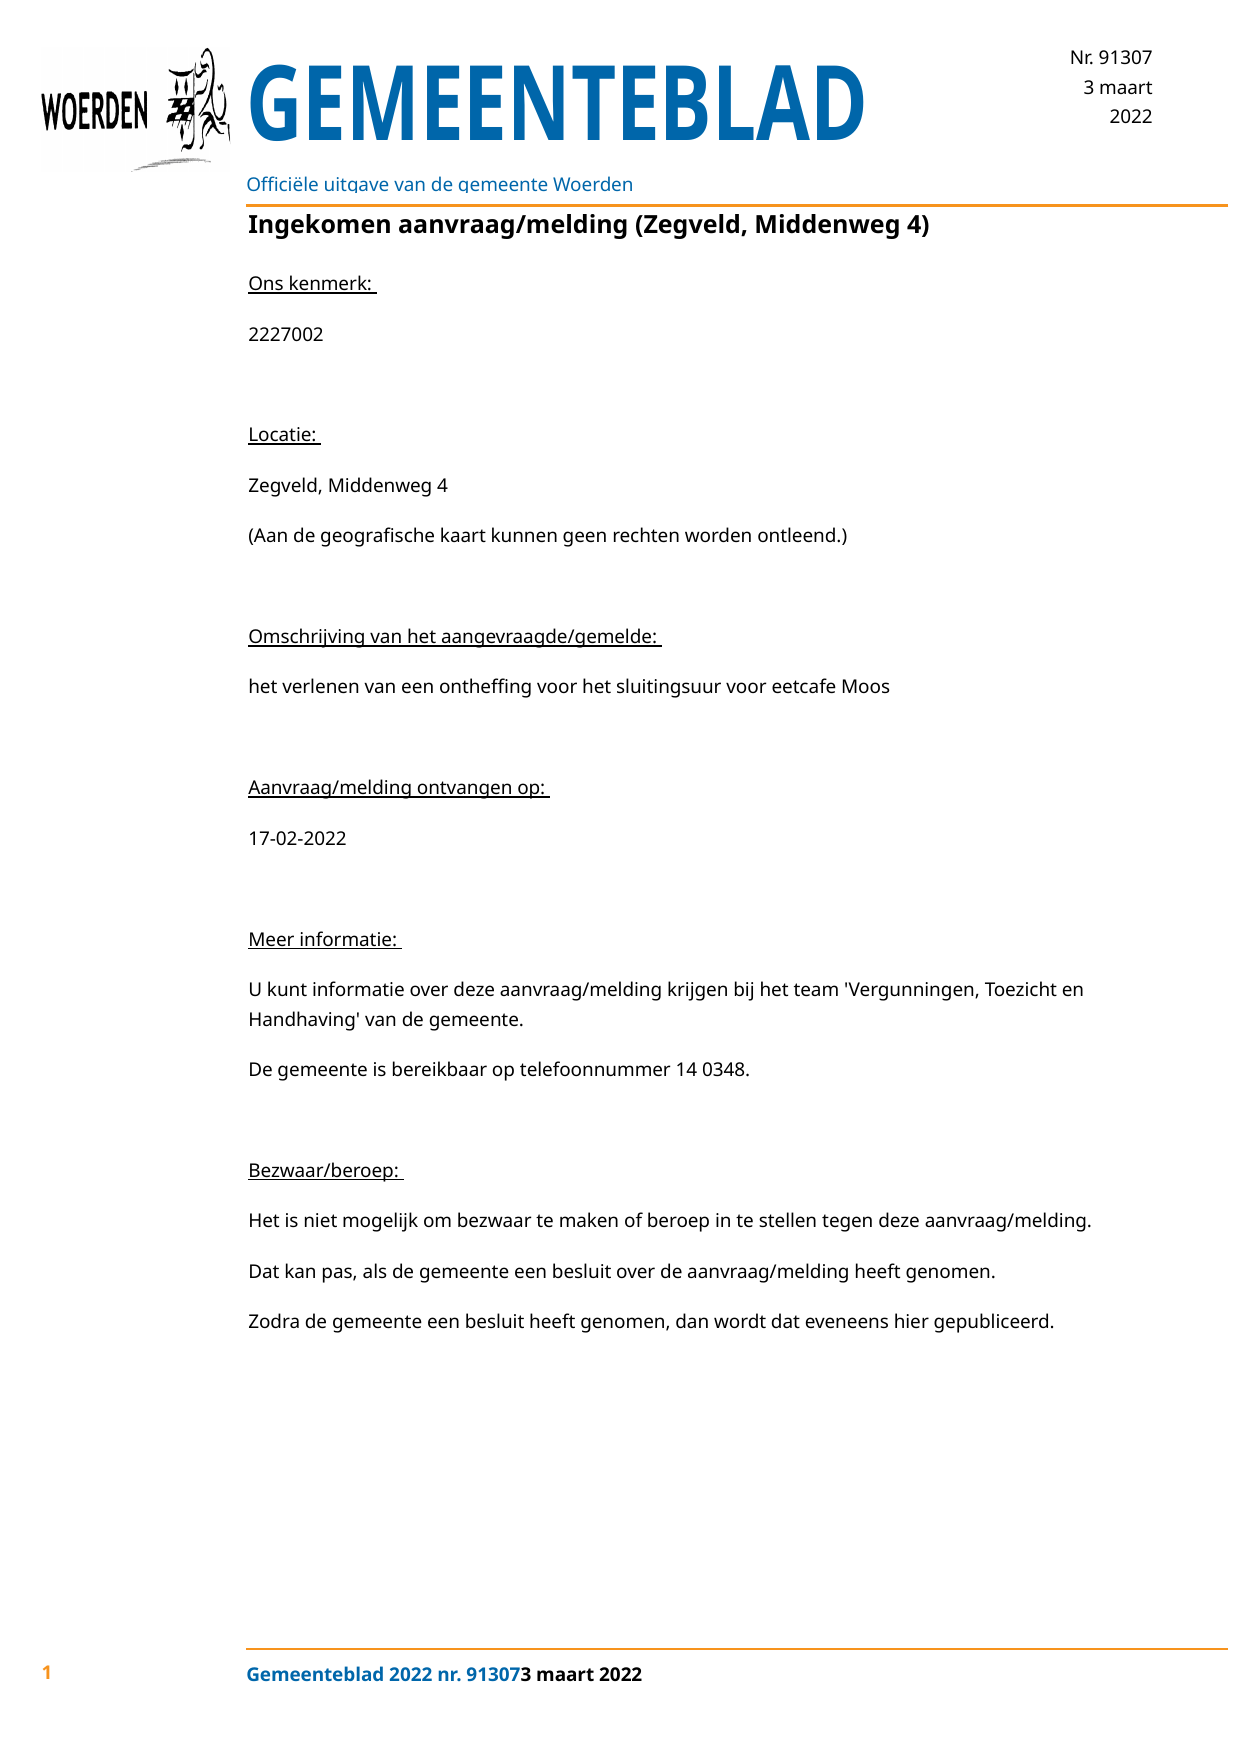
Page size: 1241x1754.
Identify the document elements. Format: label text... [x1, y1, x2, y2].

text Zodra de gemeente een besluit heeft genomen, dan wordt dat eveneens hier gepubliceerd. [248, 1308, 1152, 1334]
text De gemeente is bereikbaar op telefoonnummer 14 0348. [248, 1056, 1152, 1082]
text Het is niet mogelijk om bezwaar te maken of beroep in te stellen tegen deze aanvraag/melding. [248, 1207, 1152, 1233]
text Dat kan pas, als de gemeente een besluit over de aanvraag/melding heeft genomen. [248, 1258, 1152, 1283]
text Bezwaar/beroep: [248, 1157, 1152, 1183]
text 17-02-2022 [248, 825, 1152, 851]
text 2227002 [248, 321, 1152, 346]
text Meer informatie: [248, 926, 1152, 951]
text Locatie: [248, 422, 1152, 447]
text Aanvraag/melding ontvangen op: [248, 774, 1152, 800]
text het verlenen van een ontheffing voor het sluitingsuur voor eetcafe Moos [248, 674, 1152, 699]
text Zegveld, Middenweg 4 [248, 472, 1152, 498]
text Ons kenmerk: [248, 270, 1152, 296]
text Omschrijving van het aangevraagde/gemelde: [248, 623, 1152, 649]
picture [41, 47, 231, 172]
text U kunt informatie over deze aanvraag/melding krijgen bij het team 'Vergunningen, Toezicht en Handhaving' van de gemeente. [248, 976, 1152, 1031]
text Ingekomen aanvraag/melding (Zegveld, Middenweg 4) [248, 207, 1152, 241]
text (Aan de geografische kaart kunnen geen rechten worden ontleend.) [248, 522, 1152, 548]
